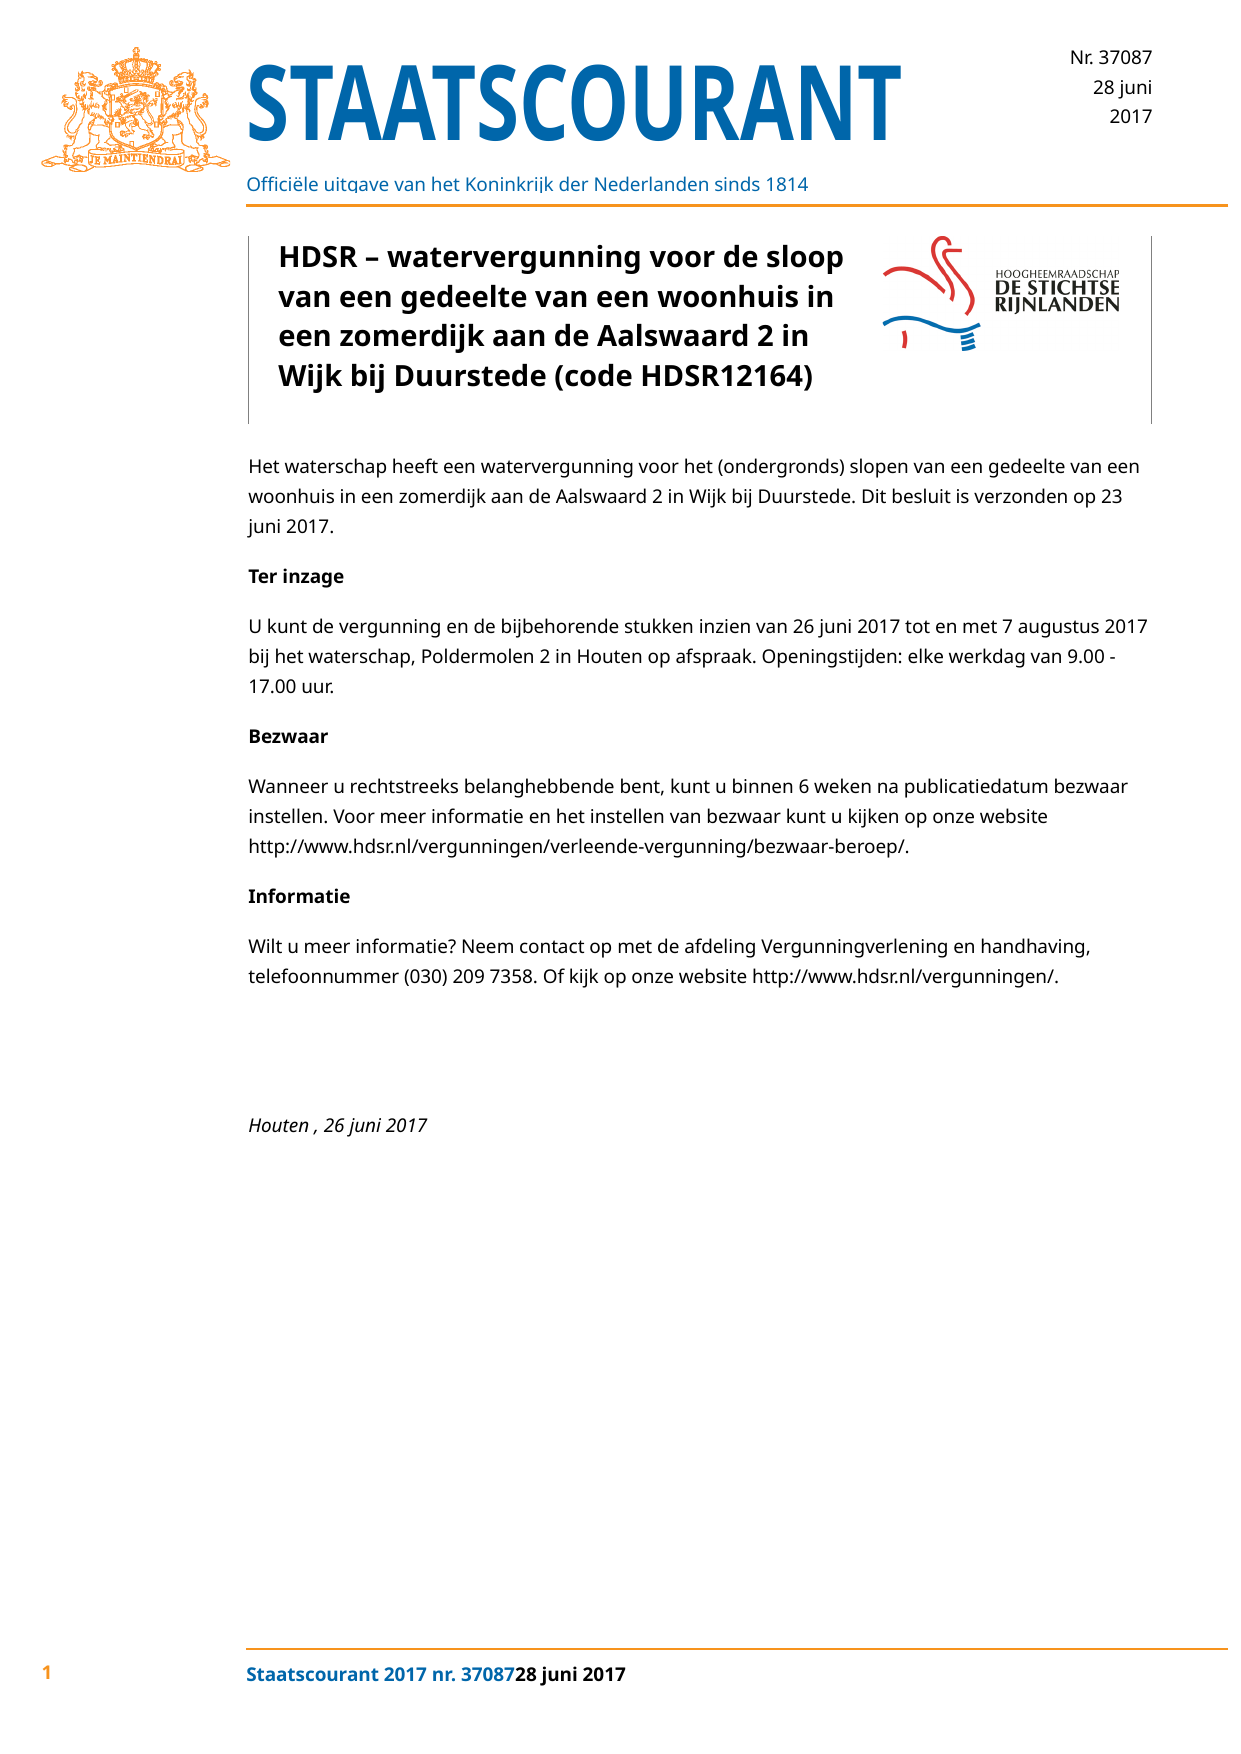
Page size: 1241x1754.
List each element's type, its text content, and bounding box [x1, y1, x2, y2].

table_header [850, 236, 1151, 424]
text Houten , 26 juni 2017 [248, 1112, 1152, 1138]
text Het waterschap heeft een watervergunning voor het (ondergronds) slopen van een gedeelte van een woonhuis in een zomerdijk aan de Aalswaard 2 in Wijk bij Duurstede. Dit besluit is verzonden op 23 juni 2017. [248, 454, 1152, 538]
picture [882, 236, 1119, 351]
text Wilt u meer informatie? Neem contact op met de afdeling Vergunningverlening en handhaving, telefoonnummer (030) 209 7358. Of kijk op onze website http://www.hdsr.nl/vergunningen/. [248, 934, 1152, 989]
text U kunt de vergunning en de bijbehorende stukken inzien van 26 juni 2017 tot en met 7 augustus 2017 bij het waterschap, Poldermolen 2 in Houten op afspraak. Openingstijden: elke werkdag van 9.00 - 17.00 uur. [248, 614, 1152, 698]
picture [41, 47, 231, 172]
text Wanneer u rechtstreeks belanghebbende bent, kunt u binnen 6 weken na publicatiedatum bezwaar instellen. Voor meer informatie en het instellen van bezwaar kunt u kijken op onze website http://www.hdsr.nl/vergunningen/verleende-vergunning/bezwaar-beroep/. [248, 774, 1152, 858]
text Bezwaar [248, 723, 1152, 749]
table_header HDSR – watervergunning voor de sloop van een gedeelte van een woonhuis in een zomerdijk aan de Aalswaard 2 in Wijk bij Duurstede (code HDSR12164) [249, 236, 850, 424]
text Informatie [248, 883, 1152, 909]
text Ter inzage [248, 563, 1152, 589]
